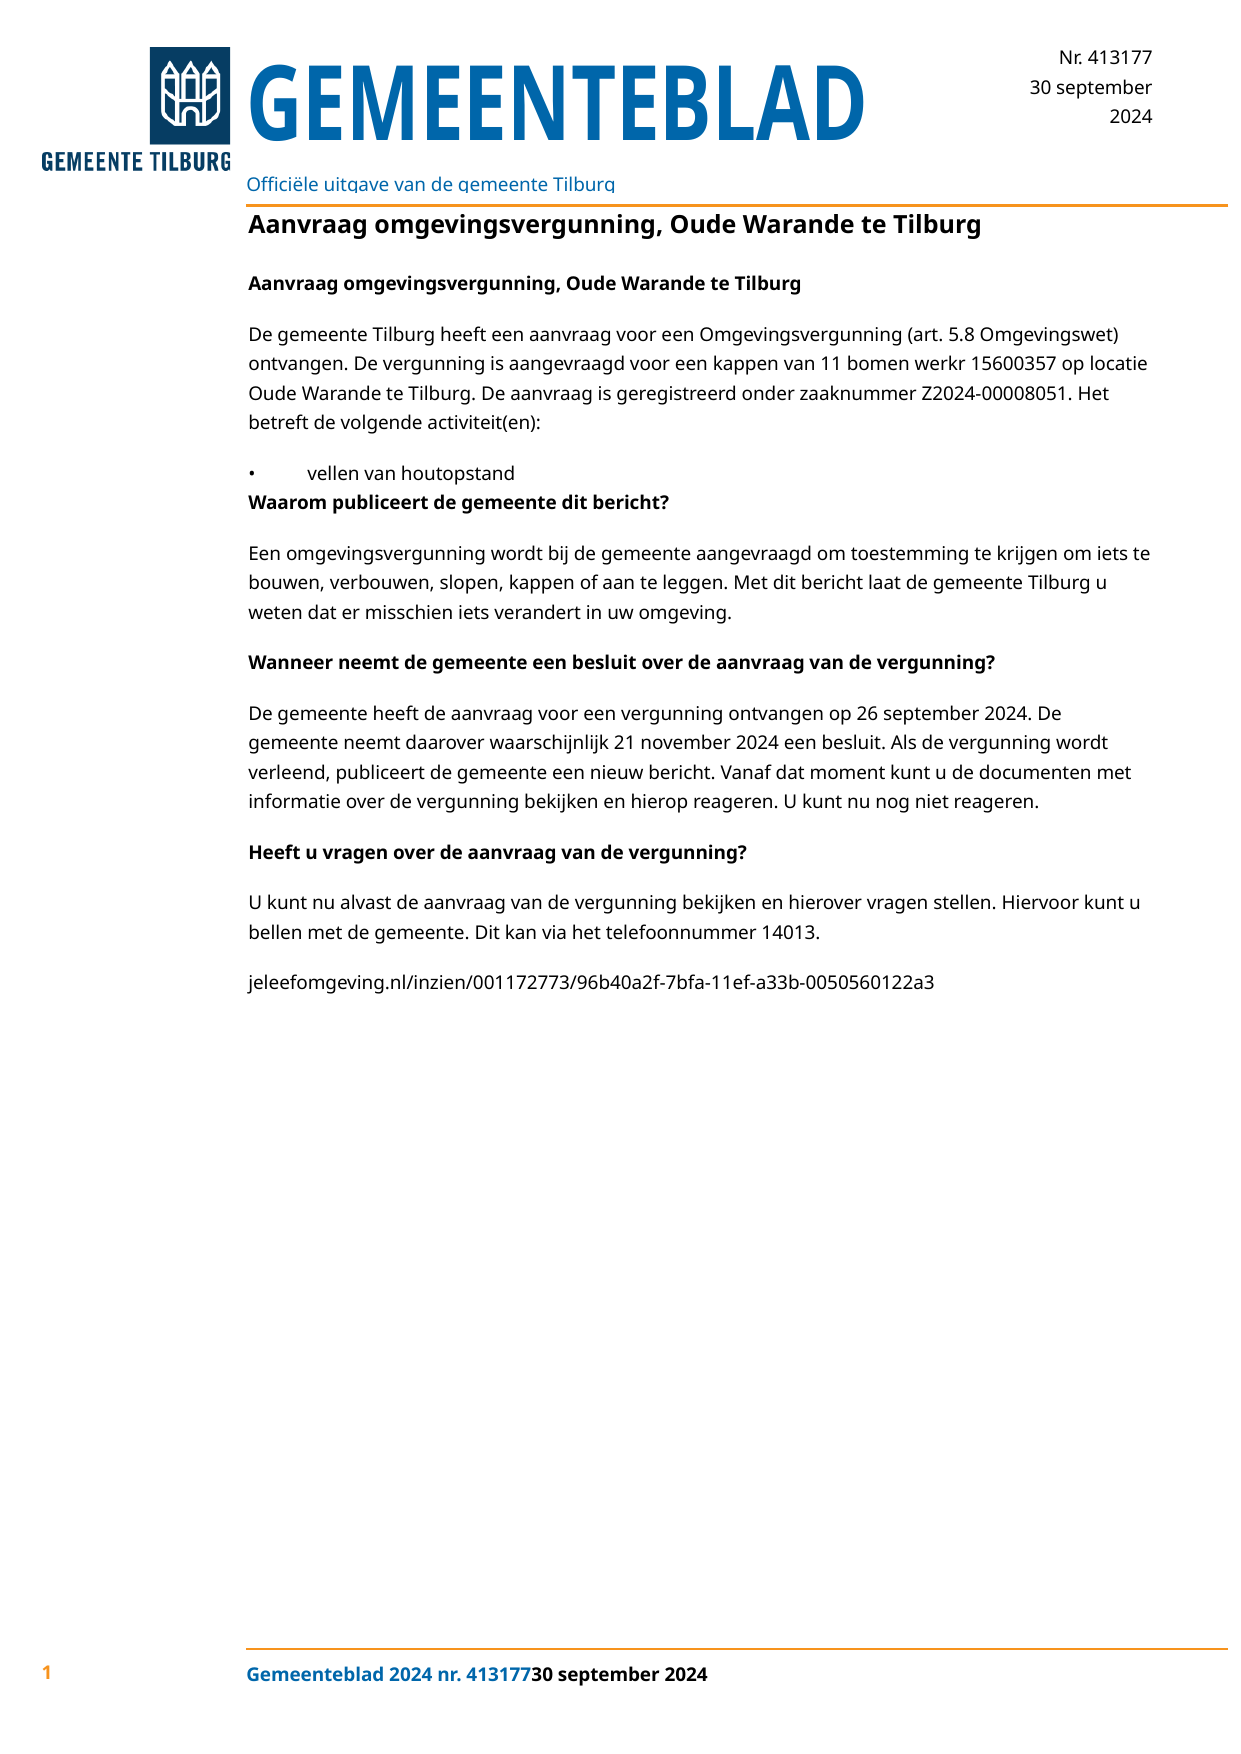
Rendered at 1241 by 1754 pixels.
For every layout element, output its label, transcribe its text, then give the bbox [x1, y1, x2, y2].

text Aanvraag omgevingsvergunning, Oude Warande te Tilburg [248, 207, 1152, 241]
text Een omgevingsvergunning wordt bij de gemeente aangevraagd om toestemming te krijgen om iets te bouwen, verbouwen, slopen, kappen of aan te leggen. Met dit bericht laat de gemeente Tilburg u weten dat er misschien iets verandert in uw omgeving. [248, 540, 1152, 625]
text Wanneer neemt de gemeente een besluit over de aanvraag van de vergunning? [248, 649, 1152, 675]
text U kunt nu alvast de aanvraag van de vergunning bekijken en hierover vragen stellen. Hiervoor kunt u bellen met de gemeente. Dit kan via het telefoonnummer 14013. [248, 889, 1152, 945]
picture [41, 47, 231, 172]
text Waarom publiceert de gemeente dit bericht? [248, 489, 1152, 515]
text Aanvraag omgevingsvergunning, Oude Warande te Tilburg [248, 270, 1152, 296]
text De gemeente heeft de aanvraag voor een vergunning ontvangen op 26 september 2024. De gemeente neemt daarover waarschijnlijk 21 november 2024 een besluit. Als de vergunning wordt verleend, publiceert de gemeente een nieuw bericht. Vanaf dat moment kunt u de documenten met informatie over de vergunning bekijken en hierop reageren. U kunt nu nog niet reageren. [248, 700, 1152, 814]
list vellen van houtopstand [248, 460, 1152, 486]
text jeleefomgeving.nl/inzien/001172773/96b40a2f-7bfa-11ef-a33b-0050560122a3 [248, 969, 1152, 995]
text Heeft u vragen over de aanvraag van de vergunning? [248, 839, 1152, 865]
text De gemeente Tilburg heeft een aanvraag voor een Omgevingsvergunning (art. 5.8 Omgevingswet) ontvangen. De vergunning is aangevraagd voor een kappen van 11 bomen werkr 15600357 op locatie Oude Warande te Tilburg. De aanvraag is geregistreerd onder zaaknummer Z2024-00008051. Het betreft de volgende activiteit(en): [248, 321, 1152, 435]
